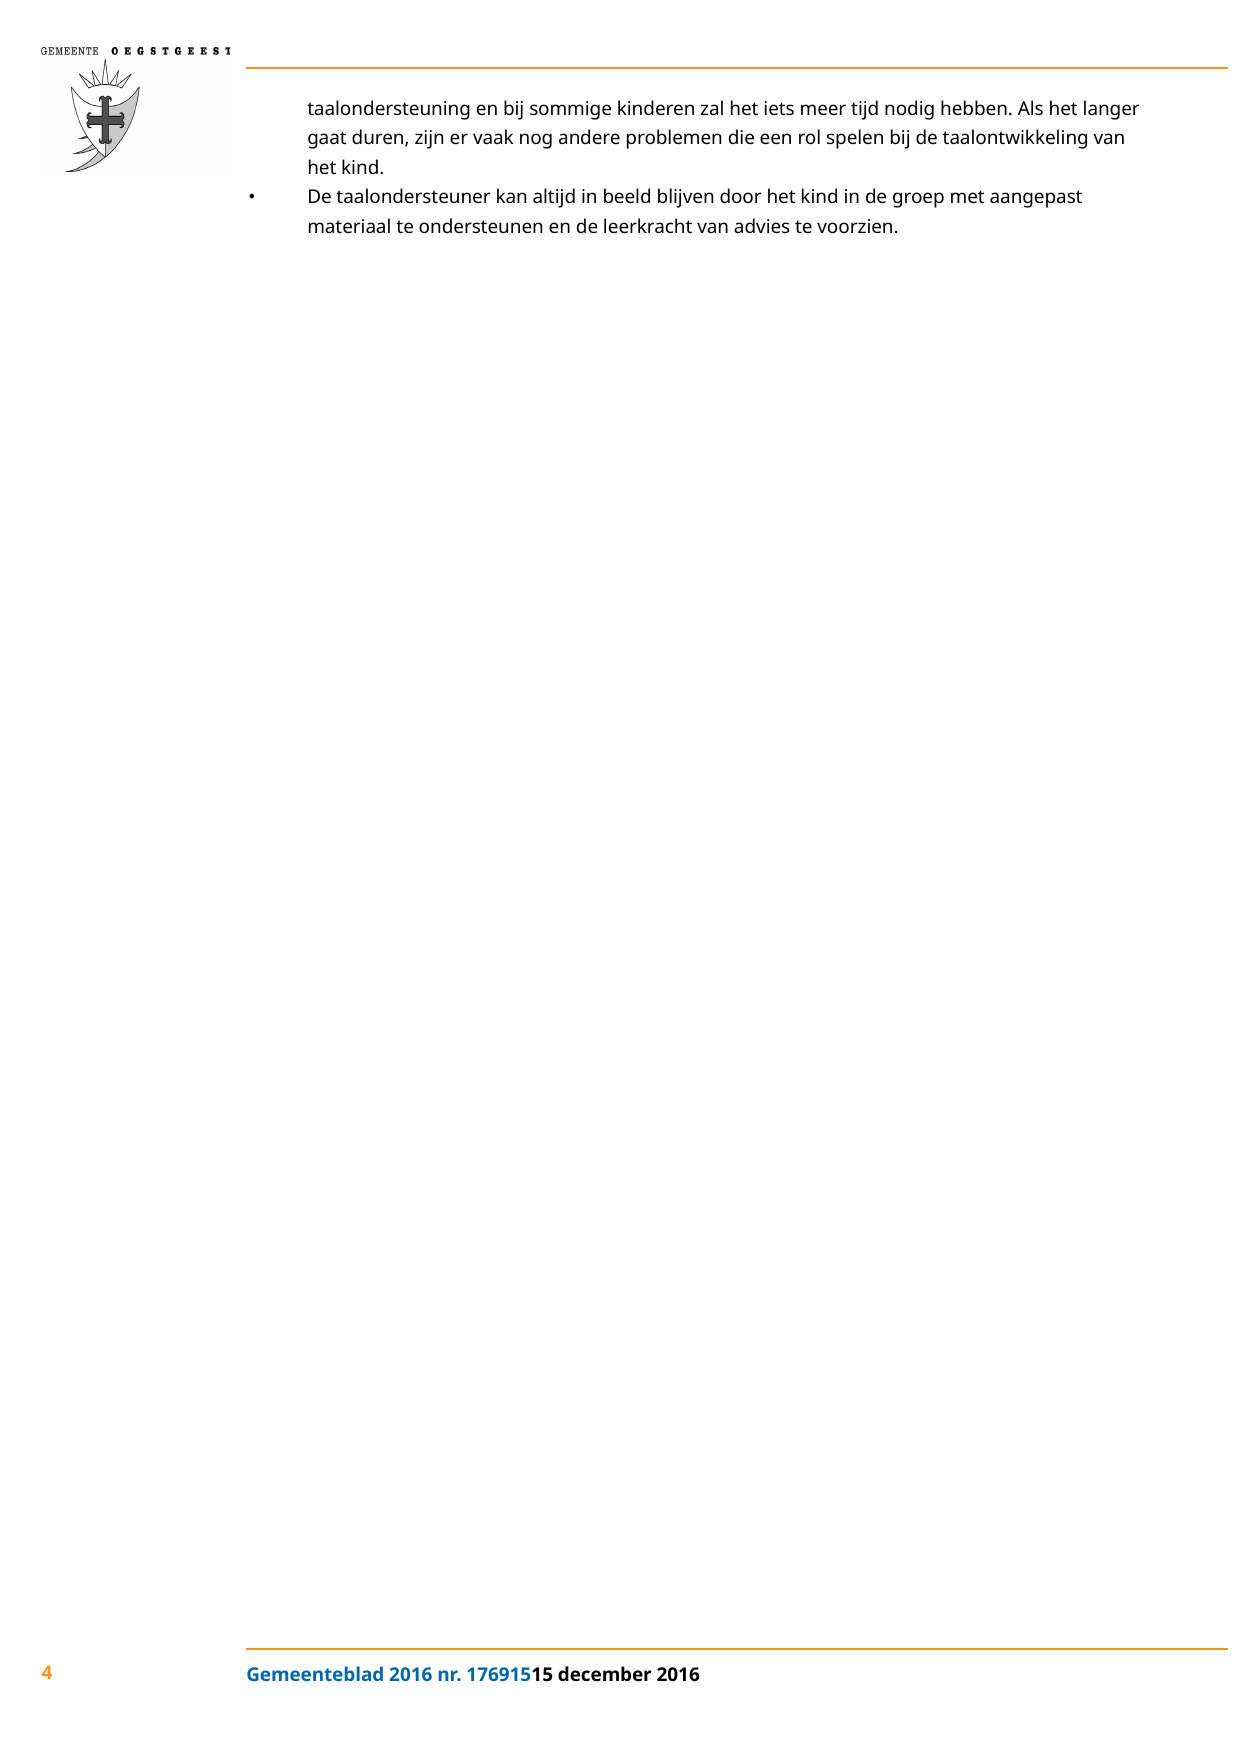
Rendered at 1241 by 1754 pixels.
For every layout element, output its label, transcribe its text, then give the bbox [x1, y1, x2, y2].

list taalondersteuning en bij sommige kinderen zal het iets meer tijd nodig hebben. Als het langer gaat duren, zijn er vaak nog andere problemen die een rol spelen bij de taalontwikkeling van het kind. [248, 95, 1152, 180]
picture [41, 47, 231, 172]
list De taalondersteuner kan altijd in beeld blijven door het kind in de groep met aangepast materiaal te ondersteunen en de leerkracht van advies te voorzien. [248, 183, 1152, 239]
